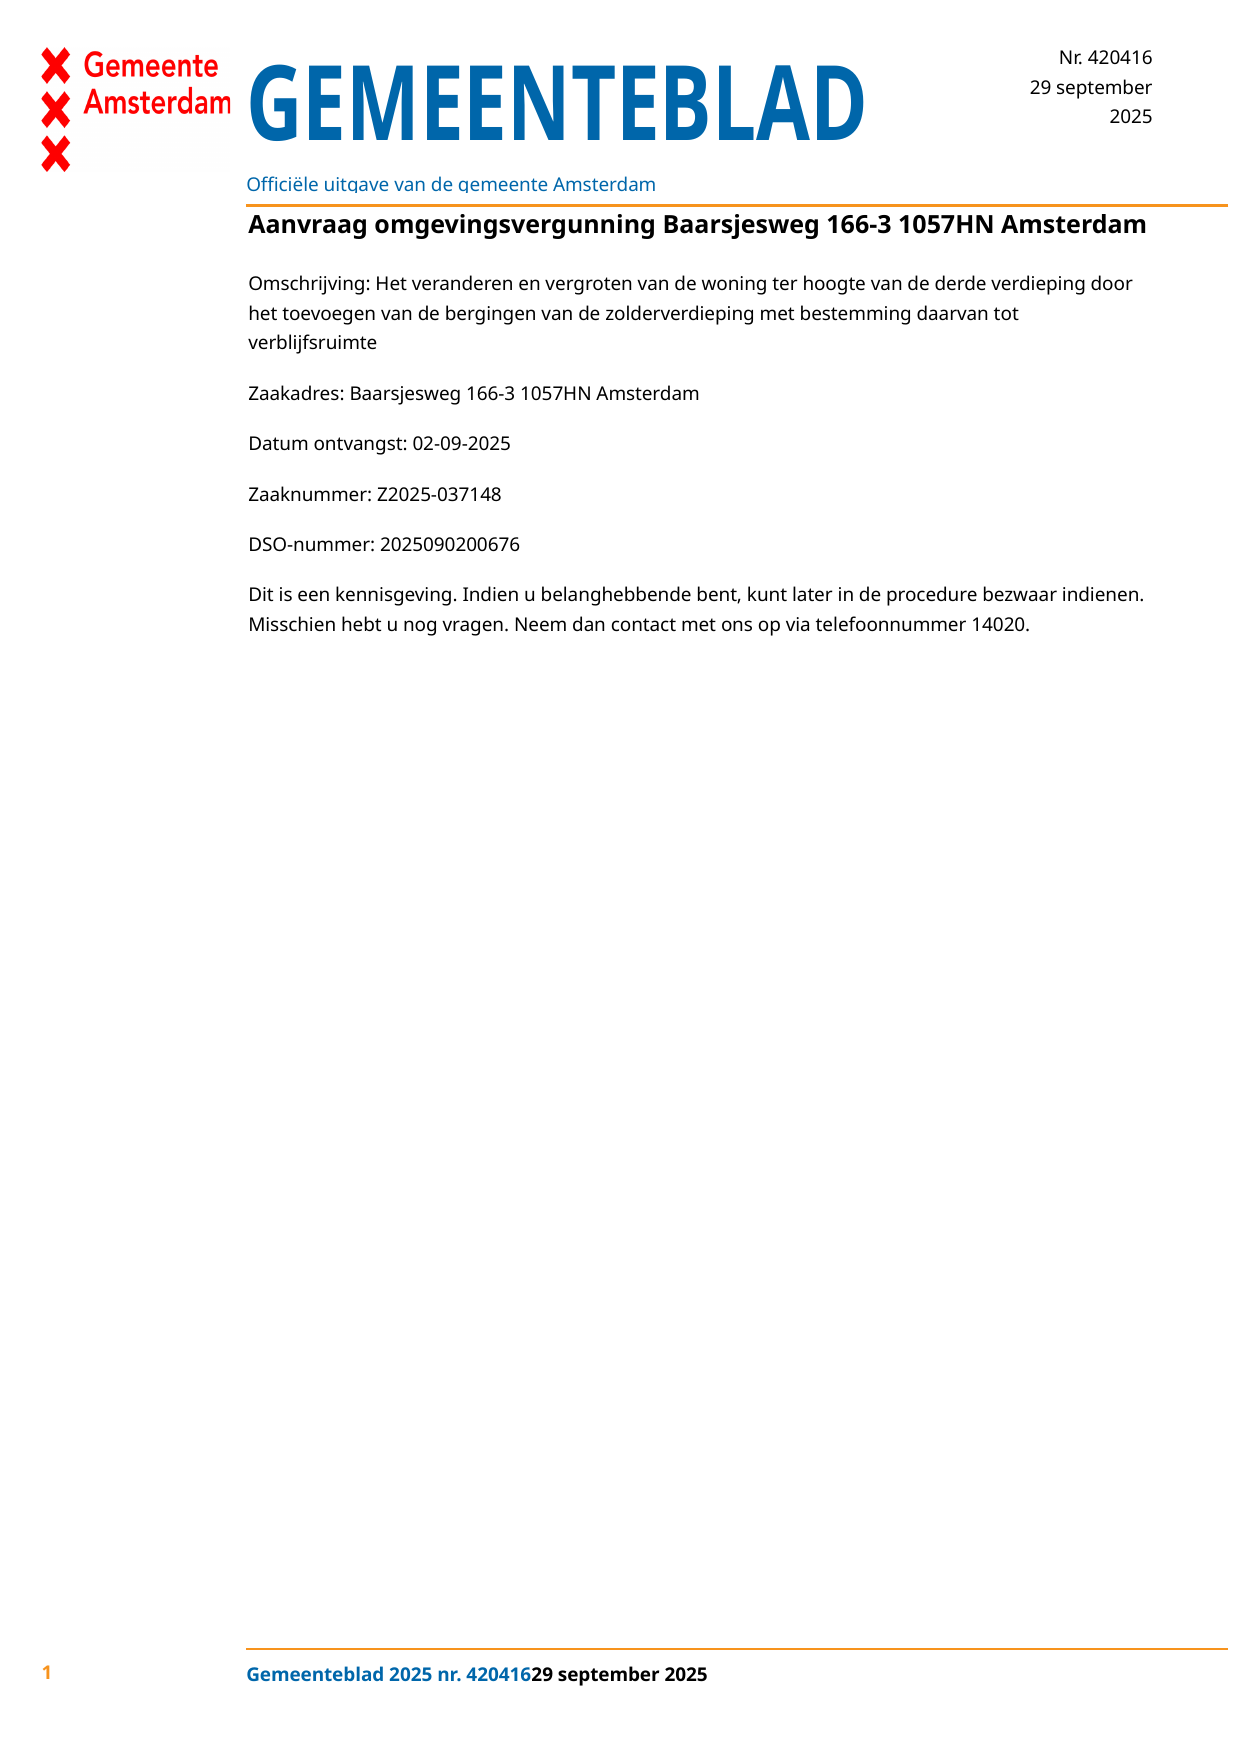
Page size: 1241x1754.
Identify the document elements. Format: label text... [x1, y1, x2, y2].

text Omschrijving: Het veranderen en vergroten van de woning ter hoogte van de derde verdieping door het toevoegen van de bergingen van de zolderverdieping met bestemming daarvan tot verblijfsruimte [248, 270, 1152, 355]
text Dit is een kennisgeving. Indien u belanghebbende bent, kunt later in de procedure bezwaar indienen. Misschien hebt u nog vragen. Neem dan contact met ons op via telefoonnummer 14020. [248, 582, 1152, 637]
text Aanvraag omgevingsvergunning Baarsjesweg 166-3 1057HN Amsterdam [248, 207, 1152, 241]
picture [41, 47, 231, 172]
text Datum ontvangst: 02-09-2025 [248, 430, 1152, 456]
text DSO-nummer: 2025090200676 [248, 531, 1152, 557]
text Zaakadres: Baarsjesweg 166-3 1057HN Amsterdam [248, 380, 1152, 406]
text Zaaknummer: Z2025-037148 [248, 481, 1152, 506]
